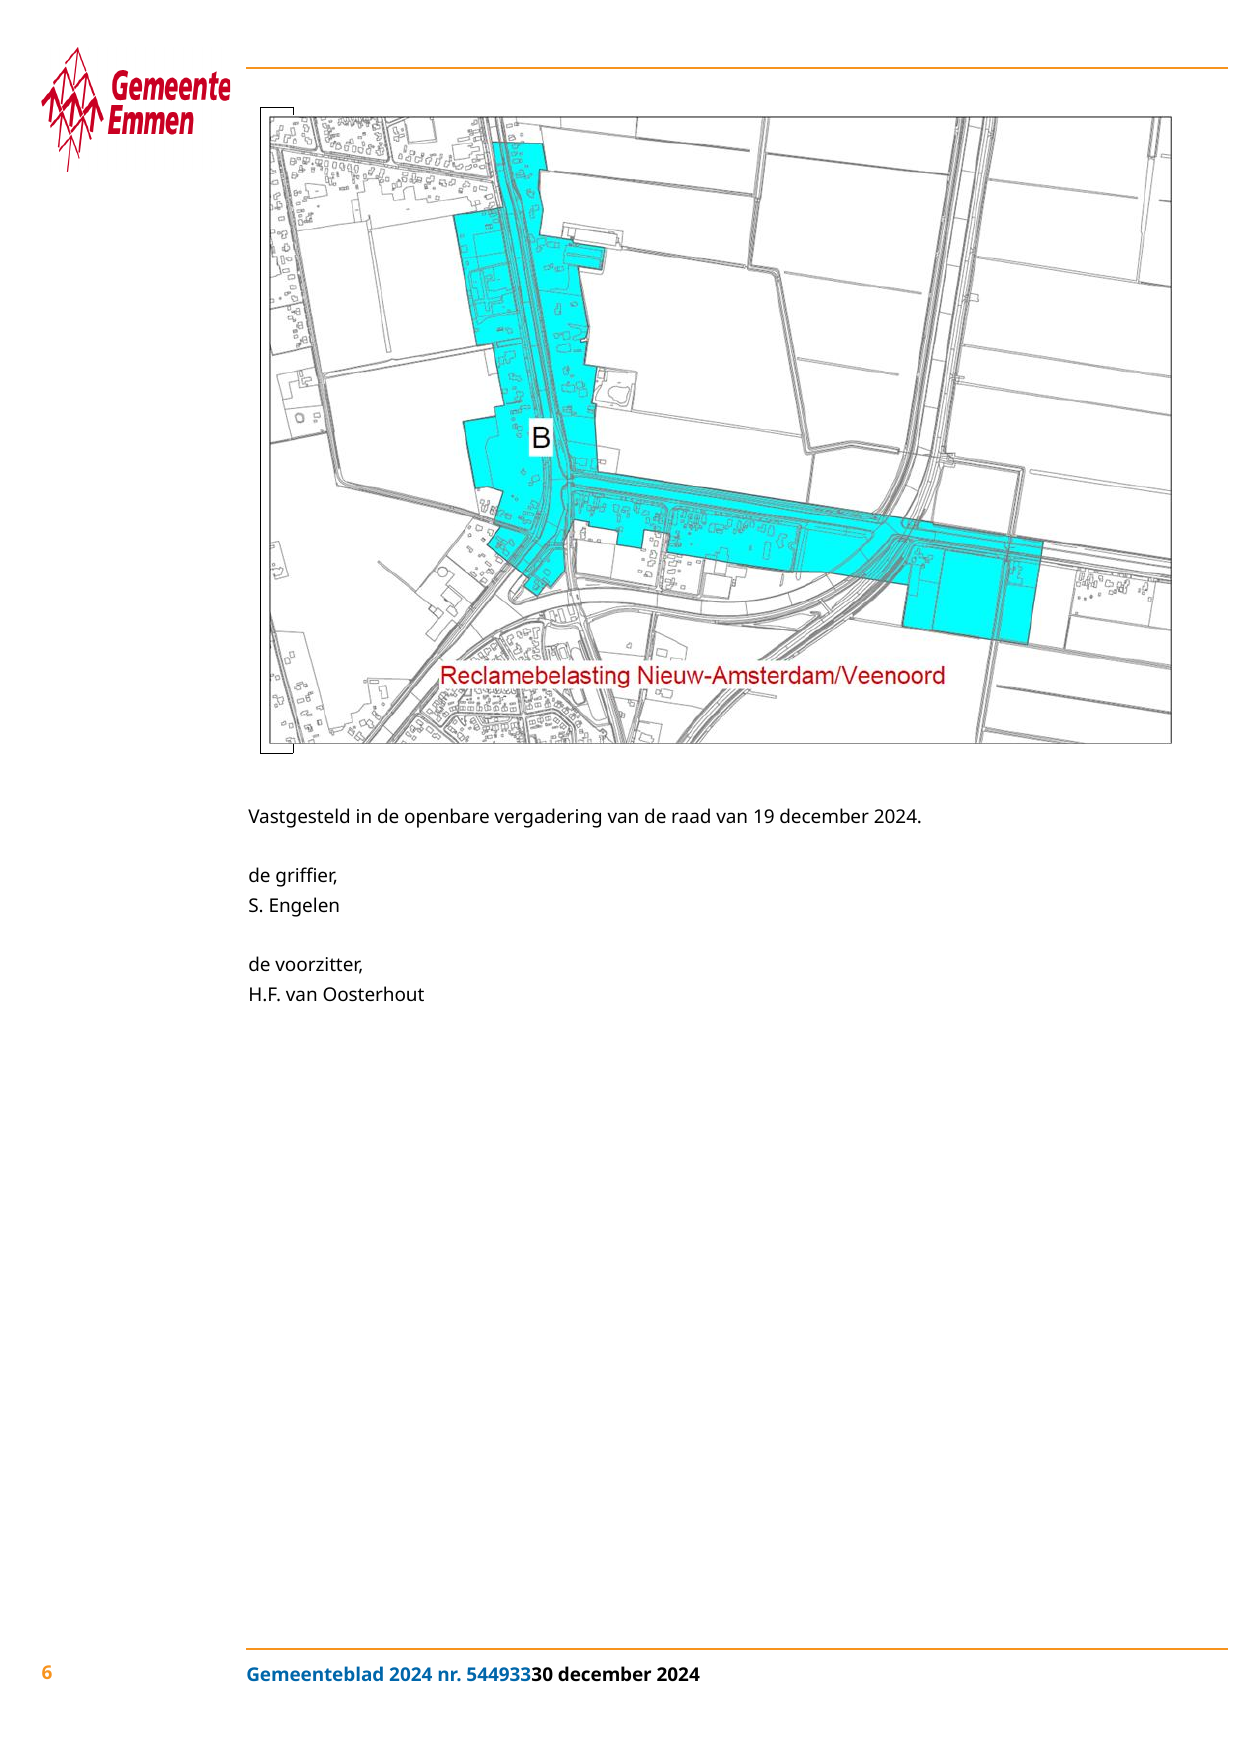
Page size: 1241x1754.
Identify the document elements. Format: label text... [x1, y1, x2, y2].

text H.F. van Oosterhout [248, 981, 1152, 1007]
text de voorzitter, [248, 951, 1152, 977]
text Vastgesteld in de openbare vergadering van de raad van 19 december 2024. [248, 803, 1152, 829]
picture [41, 47, 231, 172]
text de griffier, [248, 863, 1152, 888]
text S. Engelen [248, 892, 1152, 918]
picture [268, 115, 1173, 744]
